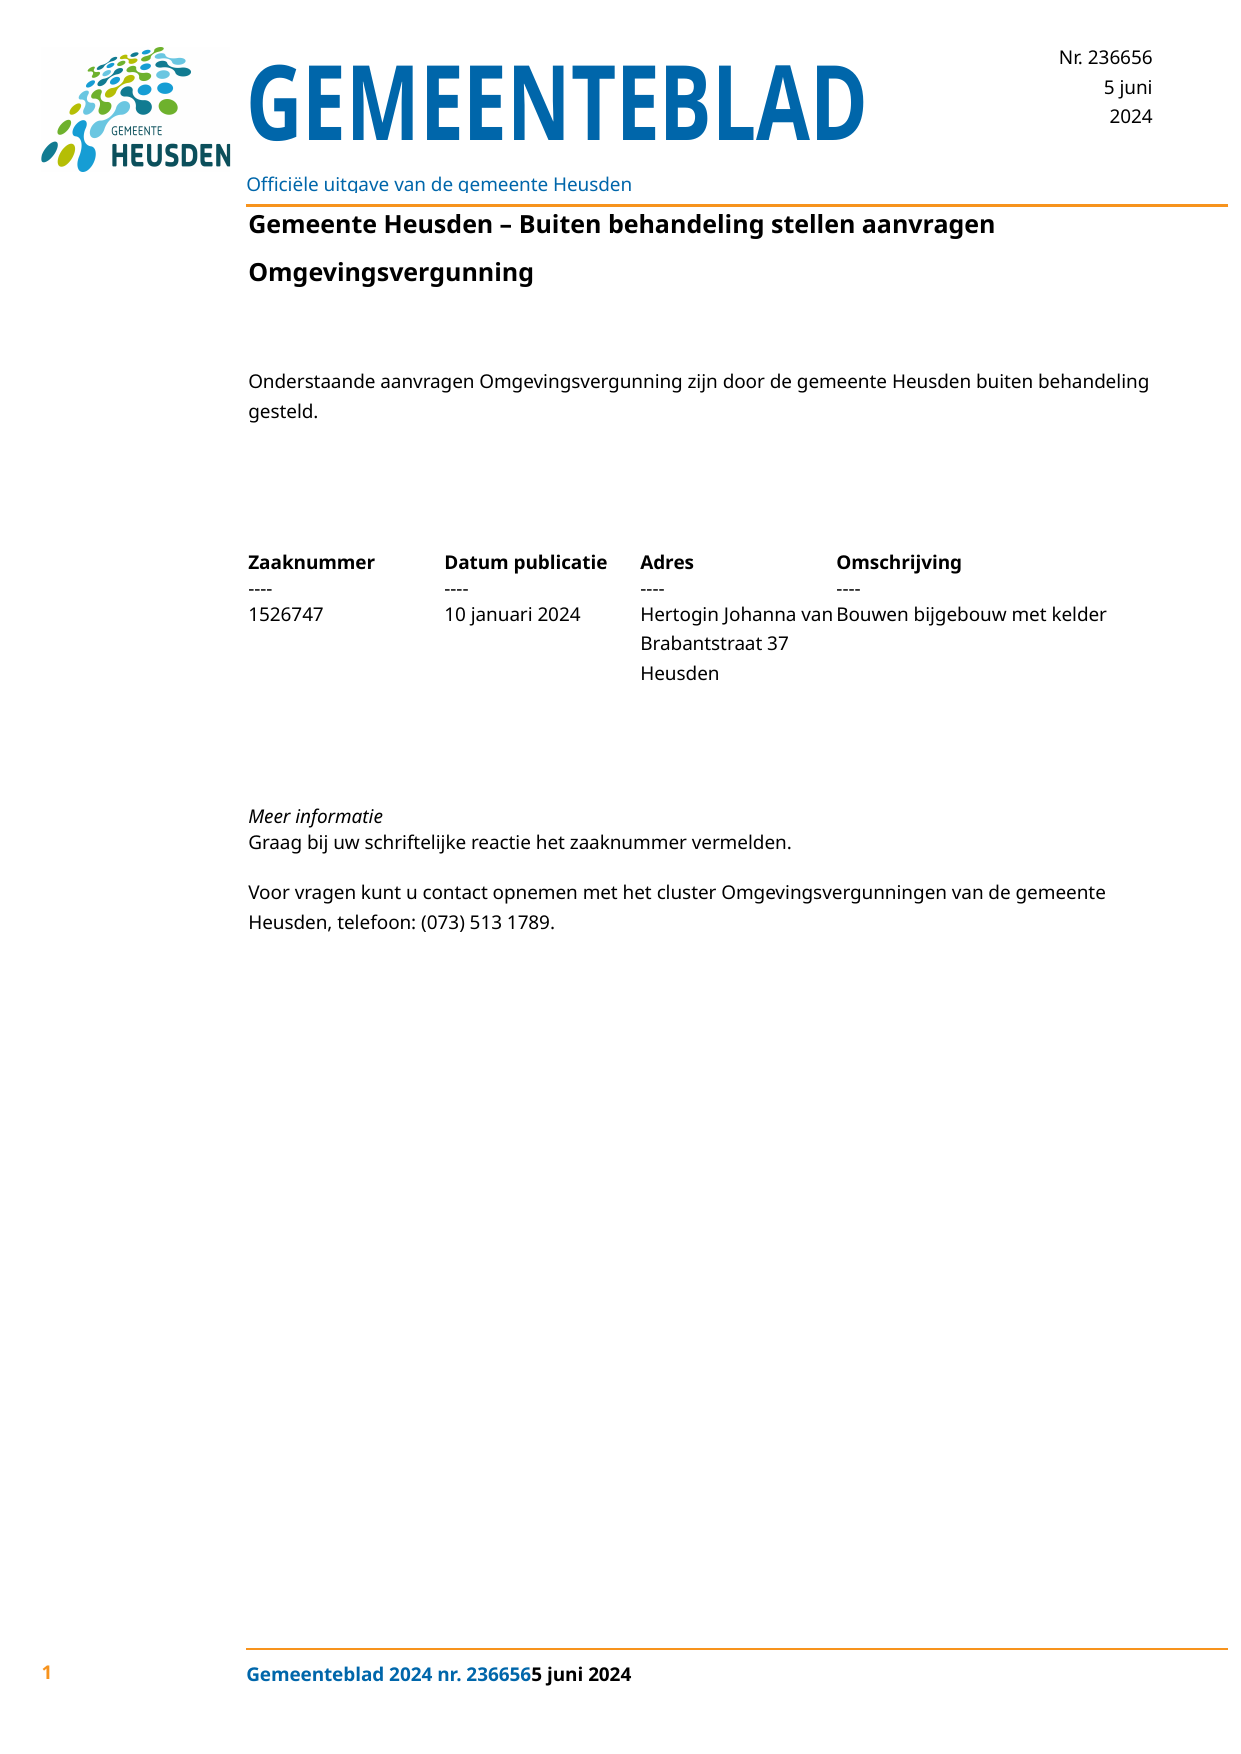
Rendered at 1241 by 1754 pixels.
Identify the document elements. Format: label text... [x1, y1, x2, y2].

text Graag bij uw schriftelijke reactie het zaaknummer vermelden. [248, 829, 1152, 855]
table_header Zaaknummer [248, 549, 444, 575]
text Gemeente Heusden – Buiten behandeling stellen aanvragen Omgevingsvergunning [248, 207, 1152, 288]
table_cell 1526747 [248, 601, 444, 686]
table_cell Bouwen bijgebouw met kelder [836, 601, 1152, 686]
table_header Omschrijving [836, 549, 1152, 575]
table_cell ---- [248, 575, 444, 601]
table_cell ---- [836, 575, 1152, 601]
table_cell ---- [640, 575, 836, 601]
text Onderstaande aanvragen Omgevingsvergunning zijn door de gemeente Heusden buiten behandeling gesteld. [248, 368, 1152, 424]
table_cell 10 januari 2024 [444, 601, 640, 686]
text Voor vragen kunt u contact opnemen met het cluster Omgevingsvergunningen van de gemeente Heusden, telefoon: (073) 513 1789. [248, 879, 1152, 935]
table_header Datum publicatie [444, 549, 640, 575]
text Meer informatie [248, 803, 1152, 829]
table_cell ---- [444, 575, 640, 601]
picture [41, 47, 231, 172]
table_cell Hertogin Johanna van Brabantstraat 37 Heusden [640, 601, 836, 686]
table_header Adres [640, 549, 836, 575]
